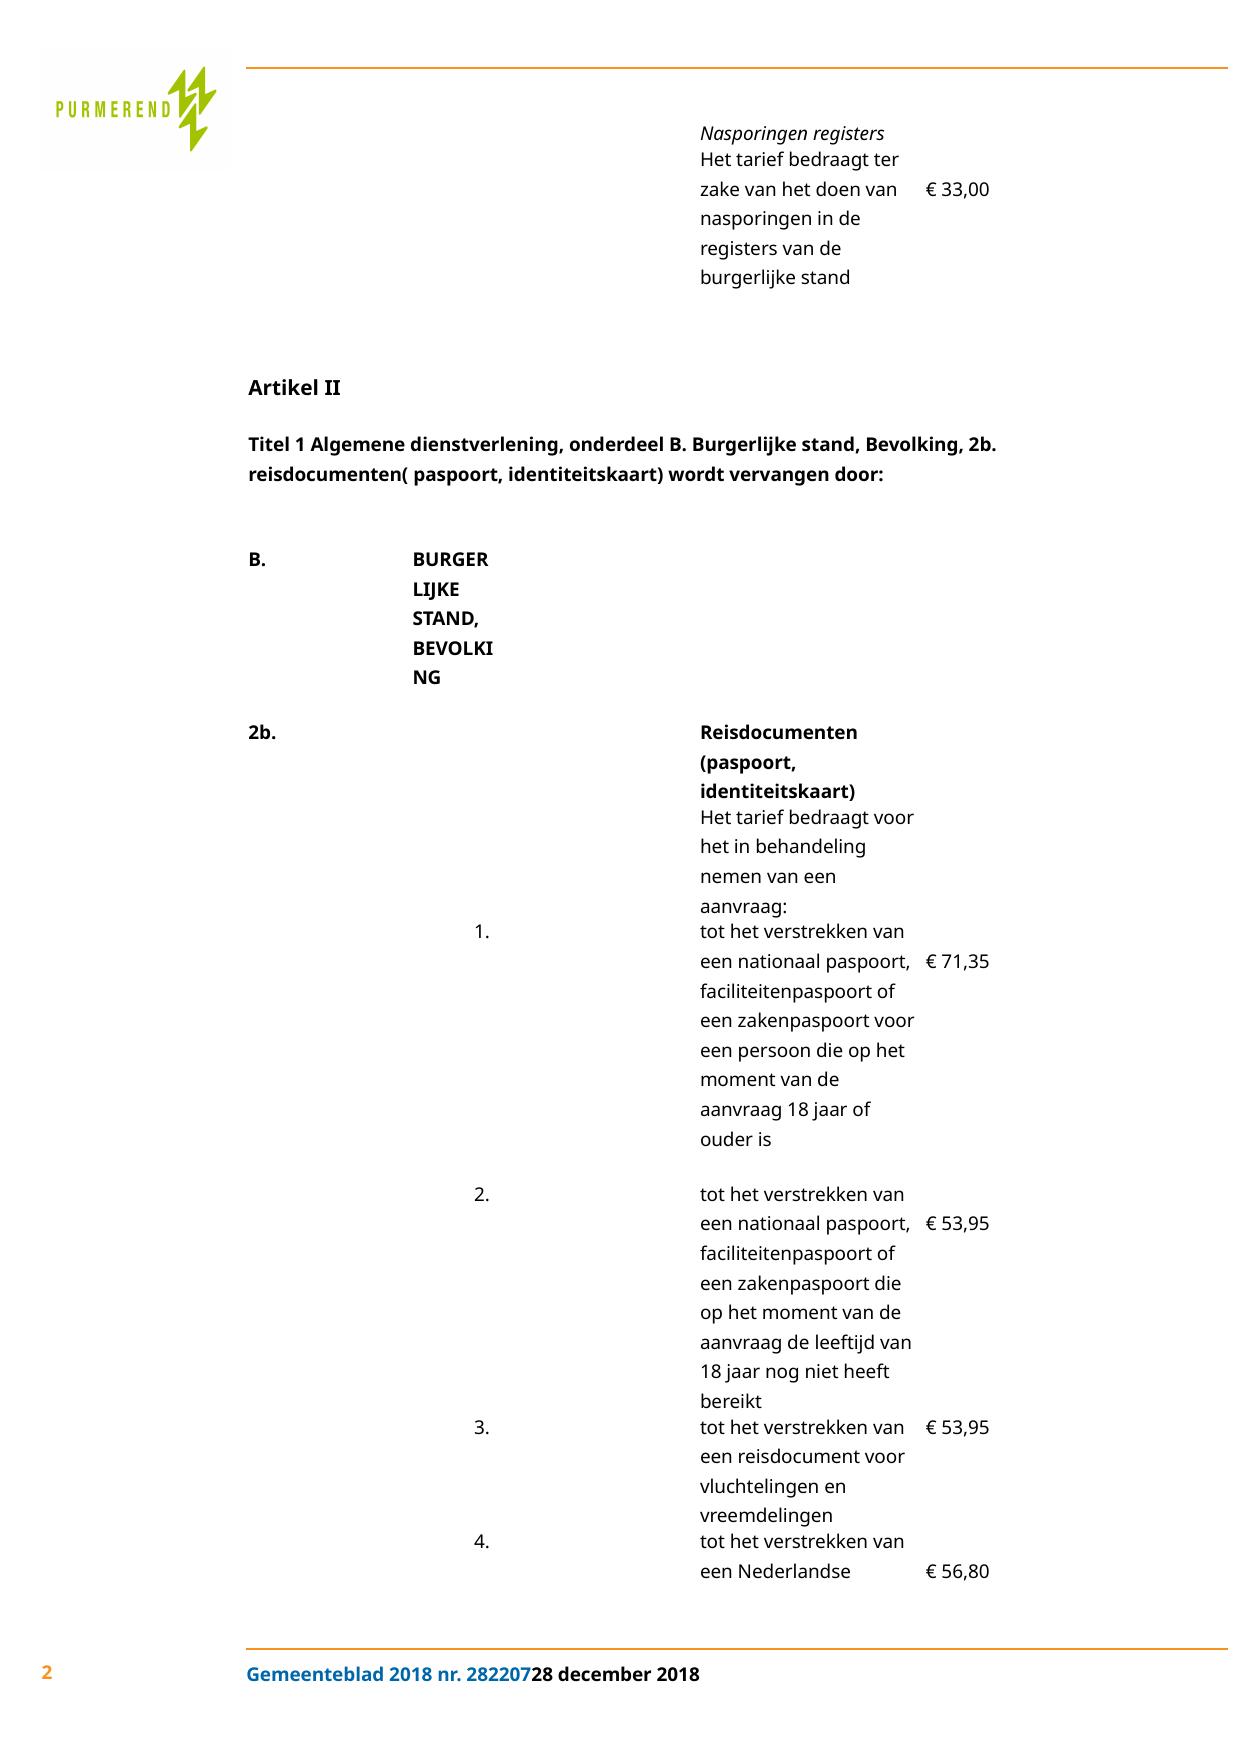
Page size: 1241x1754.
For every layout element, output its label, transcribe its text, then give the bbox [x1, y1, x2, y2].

table_cell 1. [474, 919, 700, 1181]
table_cell B. [248, 546, 330, 690]
table_cell [1069, 690, 1152, 716]
table_cell [494, 546, 577, 690]
table_cell [741, 690, 823, 716]
table_cell [494, 690, 577, 716]
table_cell [823, 690, 905, 716]
table_header [330, 520, 412, 546]
picture [41, 47, 231, 172]
table_cell 2. [474, 1181, 700, 1414]
text Artikel II [248, 373, 1152, 402]
table_cell [248, 1528, 474, 1584]
table_cell [474, 146, 700, 320]
table_cell € 33,00 [926, 146, 1152, 320]
table_cell [248, 919, 474, 1181]
table_cell € 53,95 [926, 1181, 1152, 1414]
table_cell [330, 546, 412, 690]
table_cell [248, 95, 474, 121]
table_cell tot het verstrekken van een reisdocument voor vluchtelingen en vreemdelingen [700, 1414, 926, 1528]
table_cell [248, 121, 474, 146]
table_cell [474, 121, 700, 146]
table_cell [474, 95, 700, 121]
table_header Reisdocumenten (paspoort, identiteitskaart) [700, 719, 926, 804]
table_cell [700, 95, 926, 121]
table_cell [248, 804, 474, 919]
table_cell Het tarief bedraagt ter zake van het doen van nasporingen in de registers van de burgerlijke stand [700, 146, 926, 320]
table_cell [659, 690, 741, 716]
table_cell [577, 690, 659, 716]
table_cell tot het verstrekken van een Nederlandse [700, 1528, 926, 1584]
table_header [248, 520, 330, 546]
table_cell tot het verstrekken van een nationaal paspoort, faciliteitenpaspoort of een zakenpaspoort voor een persoon die op het moment van de aanvraag 18 jaar of ouder is [700, 919, 926, 1181]
table_cell [905, 690, 987, 716]
table_header [926, 719, 1152, 804]
table_cell € 53,95 [926, 1414, 1152, 1528]
table_header 2b. [248, 719, 474, 804]
table_cell [926, 95, 1152, 121]
table_header [494, 520, 577, 546]
table_cell [926, 121, 1152, 146]
table_cell € 56,80 [926, 1528, 1152, 1584]
table_cell € 71,35 [926, 919, 1152, 1181]
table_cell 4. [474, 1528, 700, 1584]
table_cell [248, 690, 330, 716]
table_header [474, 719, 700, 804]
table_cell tot het verstrekken van een nationaal paspoort, faciliteitenpaspoort of een zakenpaspoort die op het moment van de aanvraag de leeftijd van 18 jaar nog niet heeft bereikt [700, 1181, 926, 1414]
table_cell [987, 690, 1069, 716]
table_cell [248, 1414, 474, 1528]
table_cell Het tarief bedraagt voor het in behandeling nemen van een aanvraag: [700, 804, 926, 919]
table_cell Nasporingen registers [700, 121, 926, 146]
text Titel 1 Algemene dienstverlening, onderdeel B. Burgerlijke stand, Bevolking, 2b. reisdocumenten( paspoort, identiteitskaart) wordt vervangen door: [248, 432, 1152, 487]
table_cell BURGERLIJKE STAND, BEVOLKING [412, 546, 494, 690]
table_cell [330, 690, 412, 716]
table_cell [248, 1181, 474, 1414]
table_cell [248, 146, 474, 320]
table_cell [412, 690, 494, 716]
table_cell [474, 804, 700, 919]
table_cell [926, 804, 1152, 919]
table_header [412, 520, 494, 546]
table_cell 3. [474, 1414, 700, 1528]
